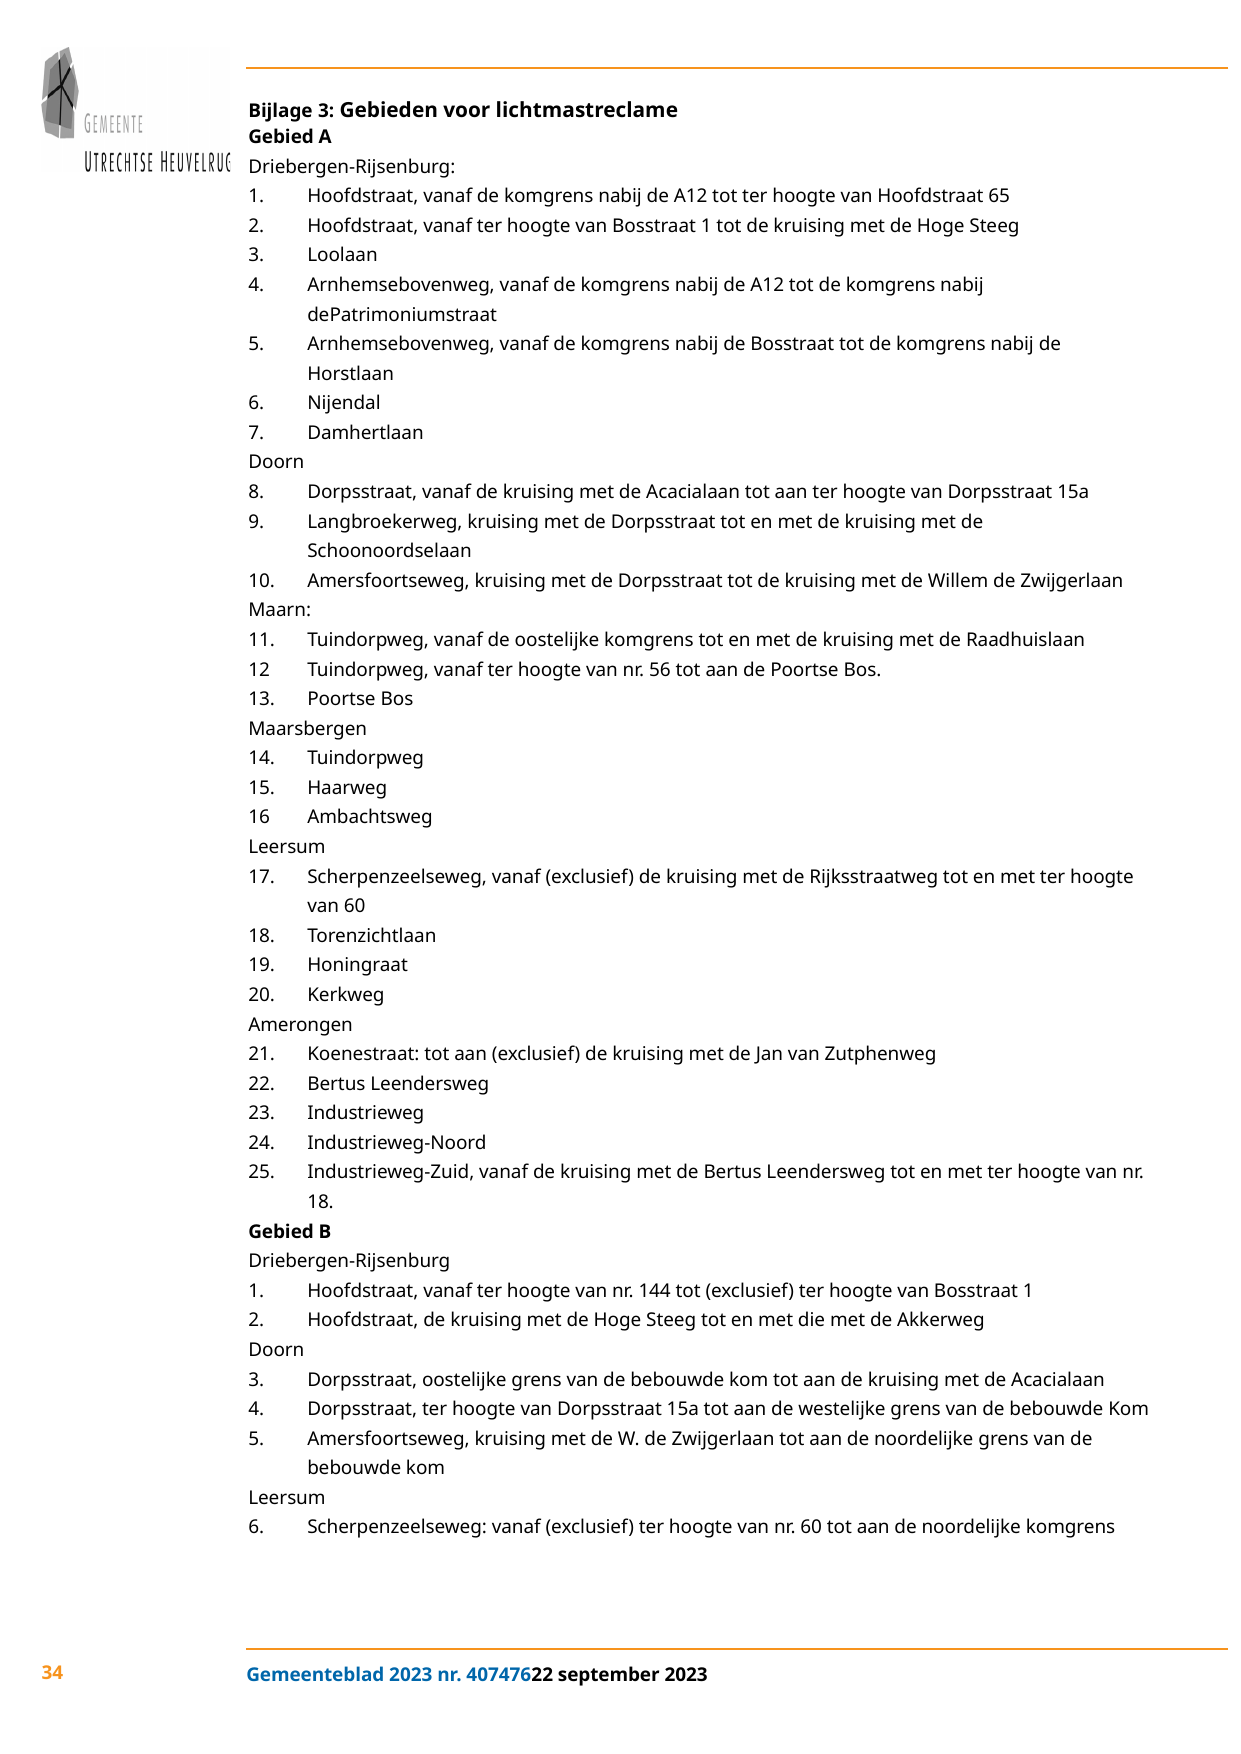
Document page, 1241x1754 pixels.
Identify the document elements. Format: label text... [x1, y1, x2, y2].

list Industrieweg-Zuid, vanaf de kruising met de Bertus Leendersweg tot en met ter hoogte van nr. 18. [248, 1159, 1152, 1214]
list Scherpenzeelseweg: vanaf (exclusief) ter hoogte van nr. 60 tot aan de noordelijke komgrens [248, 1514, 1152, 1539]
list Hoofdstraat, vanaf de komgrens nabij de A12 tot ter hoogte van Hoofdstraat 65 [248, 182, 1152, 208]
list Amersfoortseweg, kruising met de W. de Zwijgerlaan tot aan de noordelijke grens van de bebouwde kom [248, 1425, 1152, 1480]
list Dorpsstraat, vanaf de kruising met de Acacialaan tot aan ter hoogte van Dorpsstraat 15a [248, 478, 1152, 504]
list Haarweg [248, 774, 1152, 800]
list Amersfoortseweg, kruising met de Dorpsstraat tot de kruising met de Willem de Zwijgerlaan [248, 567, 1152, 593]
list Tuindorpweg, vanaf ter hoogte van nr. 56 tot aan de Poortse Bos. [248, 656, 1152, 682]
text Doorn [248, 449, 1152, 474]
list Tuindorpweg [248, 744, 1152, 770]
text Leersum [248, 833, 1152, 859]
list Nijendal [248, 389, 1152, 415]
list Tuindorpweg, vanaf de oostelijke komgrens tot en met de kruising met de Raadhuislaan [248, 626, 1152, 652]
list Langbroekerweg, kruising met de Dorpsstraat tot en met de kruising met de Schoonoordselaan [248, 508, 1152, 563]
list Kerkweg [248, 981, 1152, 1007]
list Dorpsstraat, oostelijke grens van de bebouwde kom tot aan de kruising met de Acacialaan [248, 1366, 1152, 1392]
list Torenzichtlaan [248, 922, 1152, 948]
list Koenestraat: tot aan (exclusief) de kruising met de Jan van Zutphenweg [248, 1040, 1152, 1066]
list Ambachtsweg [248, 804, 1152, 829]
list Bertus Leendersweg [248, 1070, 1152, 1096]
text Driebergen-Rijsenburg [248, 1247, 1152, 1273]
text Leersum [248, 1484, 1152, 1510]
list Scherpenzeelseweg, vanaf (exclusief) de kruising met de Rijksstraatweg tot en met ter hoogte van 60 [248, 863, 1152, 918]
list Honingraat [248, 952, 1152, 977]
text Gebied A [248, 123, 1152, 149]
text Gebied B [248, 1218, 1152, 1244]
text Bijlage 3: Gebieden voor lichtmastreclame [248, 95, 1152, 123]
list Poortse Bos [248, 685, 1152, 711]
list Industrieweg [248, 1099, 1152, 1125]
text Amerongen [248, 1011, 1152, 1037]
list Arnhemsebovenweg, vanaf de komgrens nabij de A12 tot de komgrens nabij dePatrimoniumstraat [248, 271, 1152, 327]
list Arnhemsebovenweg, vanaf de komgrens nabij de Bosstraat tot de komgrens nabij de Horstlaan [248, 330, 1152, 386]
text Driebergen-Rijsenburg: [248, 153, 1152, 179]
text Maarn: [248, 597, 1152, 622]
text Maarsbergen [248, 715, 1152, 741]
list Industrieweg-Noord [248, 1129, 1152, 1155]
list Loolaan [248, 242, 1152, 267]
text Doorn [248, 1336, 1152, 1362]
picture [41, 47, 231, 172]
list Damhertlaan [248, 419, 1152, 445]
list Hoofdstraat, vanaf ter hoogte van nr. 144 tot (exclusief) ter hoogte van Bosstraat 1 [248, 1277, 1152, 1303]
list Hoofdstraat, de kruising met de Hoge Steeg tot en met die met de Akkerweg [248, 1307, 1152, 1332]
list Dorpsstraat, ter hoogte van Dorpsstraat 15a tot aan de westelijke grens van de bebouwde Kom [248, 1395, 1152, 1421]
list Hoofdstraat, vanaf ter hoogte van Bosstraat 1 tot de kruising met de Hoge Steeg [248, 212, 1152, 238]
